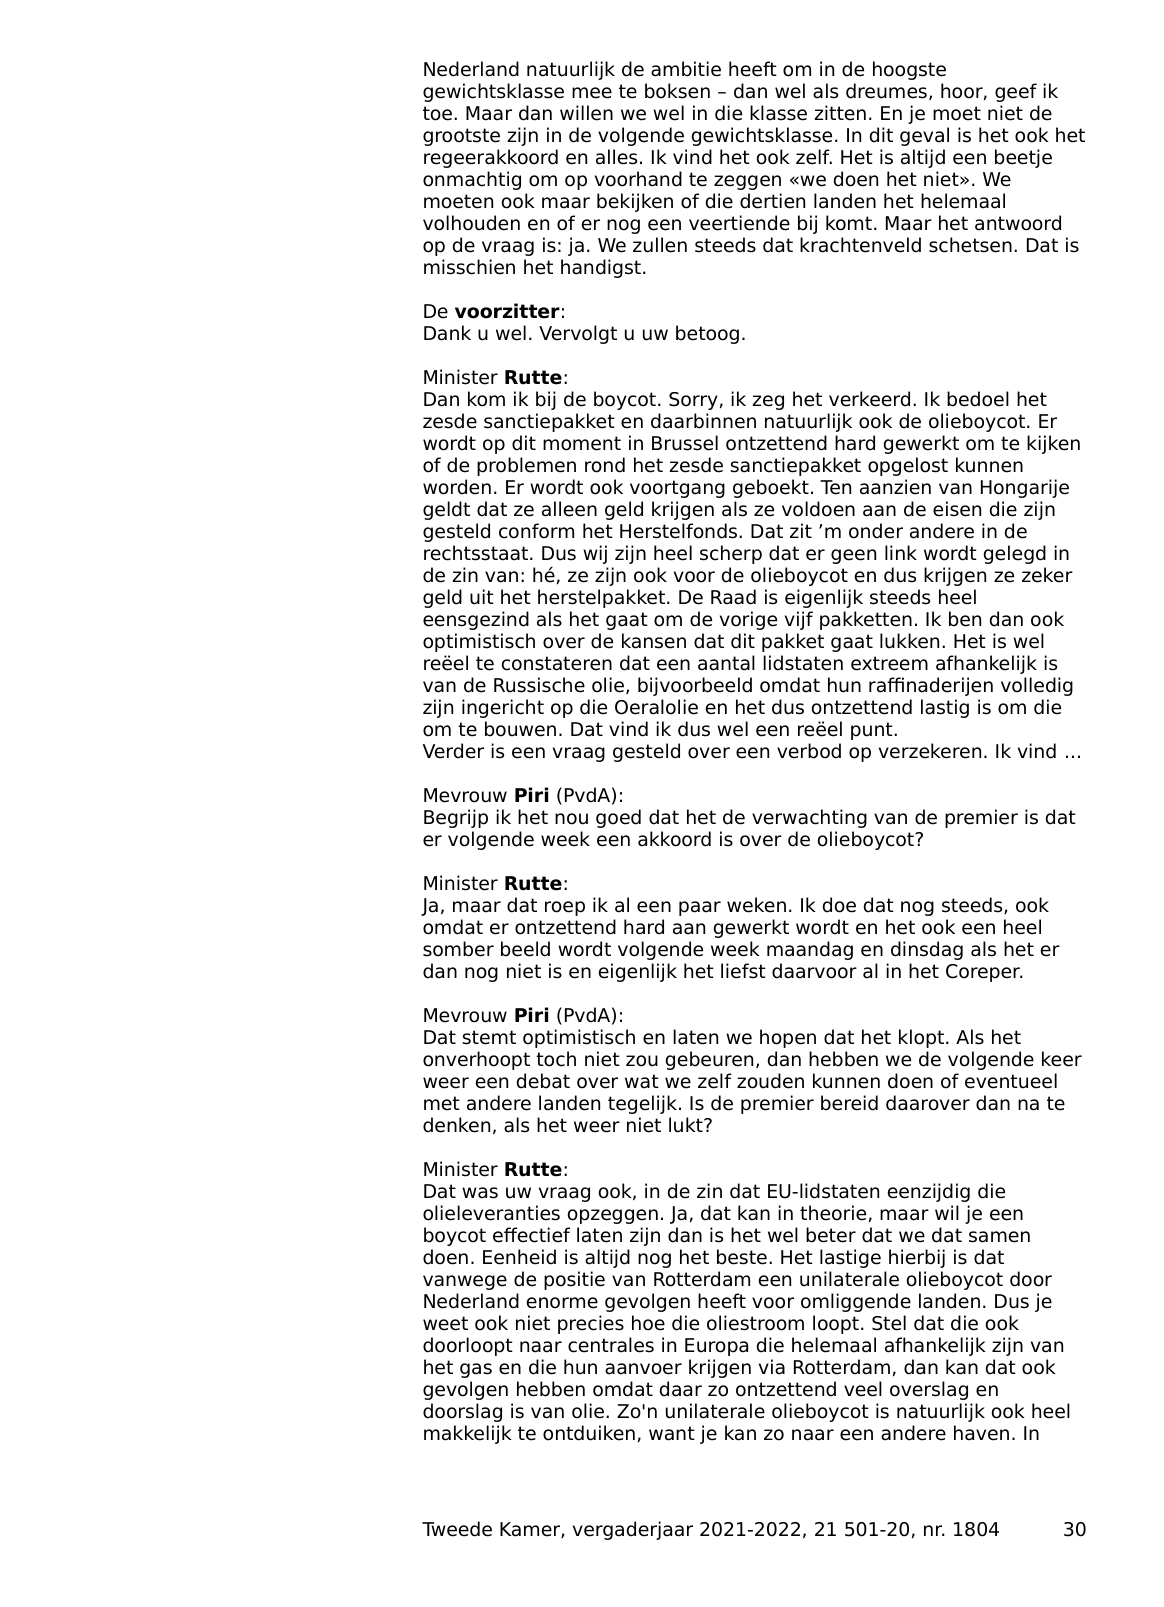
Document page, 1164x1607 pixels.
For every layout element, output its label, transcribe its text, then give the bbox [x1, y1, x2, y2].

text Nederland natuurlijk de ambitie heeft om in de hoogste gewichtsklasse mee te boksen – dan wel als dreumes, hoor, geef ik toe. Maar dan willen we wel in die klasse zitten. En je moet niet de grootste zijn in de volgende gewichtsklasse. In dit geval is het ook het regeerakkoord en alles. Ik vind het ook zelf. Het is altijd een beetje onmachtig om op voorhand te zeggen «we doen het niet». We moeten ook maar bekijken of die dertien landen het helemaal volhouden en of er nog een veertiende bij komt. Maar het antwoord op de vraag is: ja. We zullen steeds dat krachtenveld schetsen. Dat is misschien het handigst. [422, 59, 1087, 279]
text Verder is een vraag gesteld over een verbod op verzekeren. Ik vind ... [422, 741, 1087, 763]
text Minister Rutte: [422, 367, 1087, 389]
text Dank u wel. Vervolgt u uw betoog. [422, 323, 1087, 345]
text Begrijp ik het nou goed dat het de verwachting van de premier is dat er volgende week een akkoord is over de olieboycot? [422, 807, 1087, 851]
text Minister Rutte: [422, 873, 1087, 895]
text Minister Rutte: [422, 1159, 1087, 1181]
text Dat was uw vraag ook, in de zin dat EU-lidstaten eenzijdig die olieleveranties opzeggen. Ja, dat kan in theorie, maar wil je een boycot effectief laten zijn dan is het wel beter dat we dat samen doen. Eenheid is altijd nog het beste. Het lastige hierbij is dat vanwege de positie van Rotterdam een unilaterale olieboycot door Nederland enorme gevolgen heeft voor omliggende landen. Dus je weet ook niet precies hoe die oliestroom loopt. Stel dat die ook doorloopt naar centrales in Europa die helemaal afhankelijk zijn van het gas en die hun aanvoer krijgen via Rotterdam, dan kan dat ook gevolgen hebben omdat daar zo ontzettend veel overslag en doorslag is van olie. Zo'n unilaterale olieboycot is natuurlijk ook heel makkelijk te ontduiken, want je kan zo naar een andere haven. In [422, 1181, 1087, 1445]
text Mevrouw Piri (PvdA): [422, 785, 1087, 807]
text Ja, maar dat roep ik al een paar weken. Ik doe dat nog steeds, ook omdat er ontzettend hard aan gewerkt wordt en het ook een heel somber beeld wordt volgende week maandag en dinsdag als het er dan nog niet is en eigenlijk het liefst daarvoor al in het Coreper. [422, 895, 1087, 983]
text Mevrouw Piri (PvdA): [422, 1005, 1087, 1027]
text Dat stemt optimistisch en laten we hopen dat het klopt. Als het onverhoopt toch niet zou gebeuren, dan hebben we de volgende keer weer een debat over wat we zelf zouden kunnen doen of eventueel met andere landen tegelijk. Is de premier bereid daarover dan na te denken, als het weer niet lukt? [422, 1027, 1087, 1137]
text Dan kom ik bij de boycot. Sorry, ik zeg het verkeerd. Ik bedoel het zesde sanctiepakket en daarbinnen natuurlijk ook de olieboycot. Er wordt op dit moment in Brussel ontzettend hard gewerkt om te kijken of de problemen rond het zesde sanctiepakket opgelost kunnen worden. Er wordt ook voortgang geboekt. Ten aanzien van Hongarije geldt dat ze alleen geld krijgen als ze voldoen aan de eisen die zijn gesteld conform het Herstelfonds. Dat zit ’m onder andere in de rechtsstaat. Dus wij zijn heel scherp dat er geen link wordt gelegd in de zin van: hé, ze zijn ook voor de olieboycot en dus krijgen ze zeker geld uit het herstelpakket. De Raad is eigenlijk steeds heel eensgezind als het gaat om de vorige vijf pakketten. Ik ben dan ook optimistisch over de kansen dat dit pakket gaat lukken. Het is wel reëel te constateren dat een aantal lidstaten extreem afhankelijk is van de Russische olie, bijvoorbeeld omdat hun raffinaderijen volledig zijn ingericht op die Oeralolie en het dus ontzettend lastig is om die om te bouwen. Dat vind ik dus wel een reëel punt. [422, 389, 1087, 741]
text De voorzitter: [422, 301, 1087, 323]
